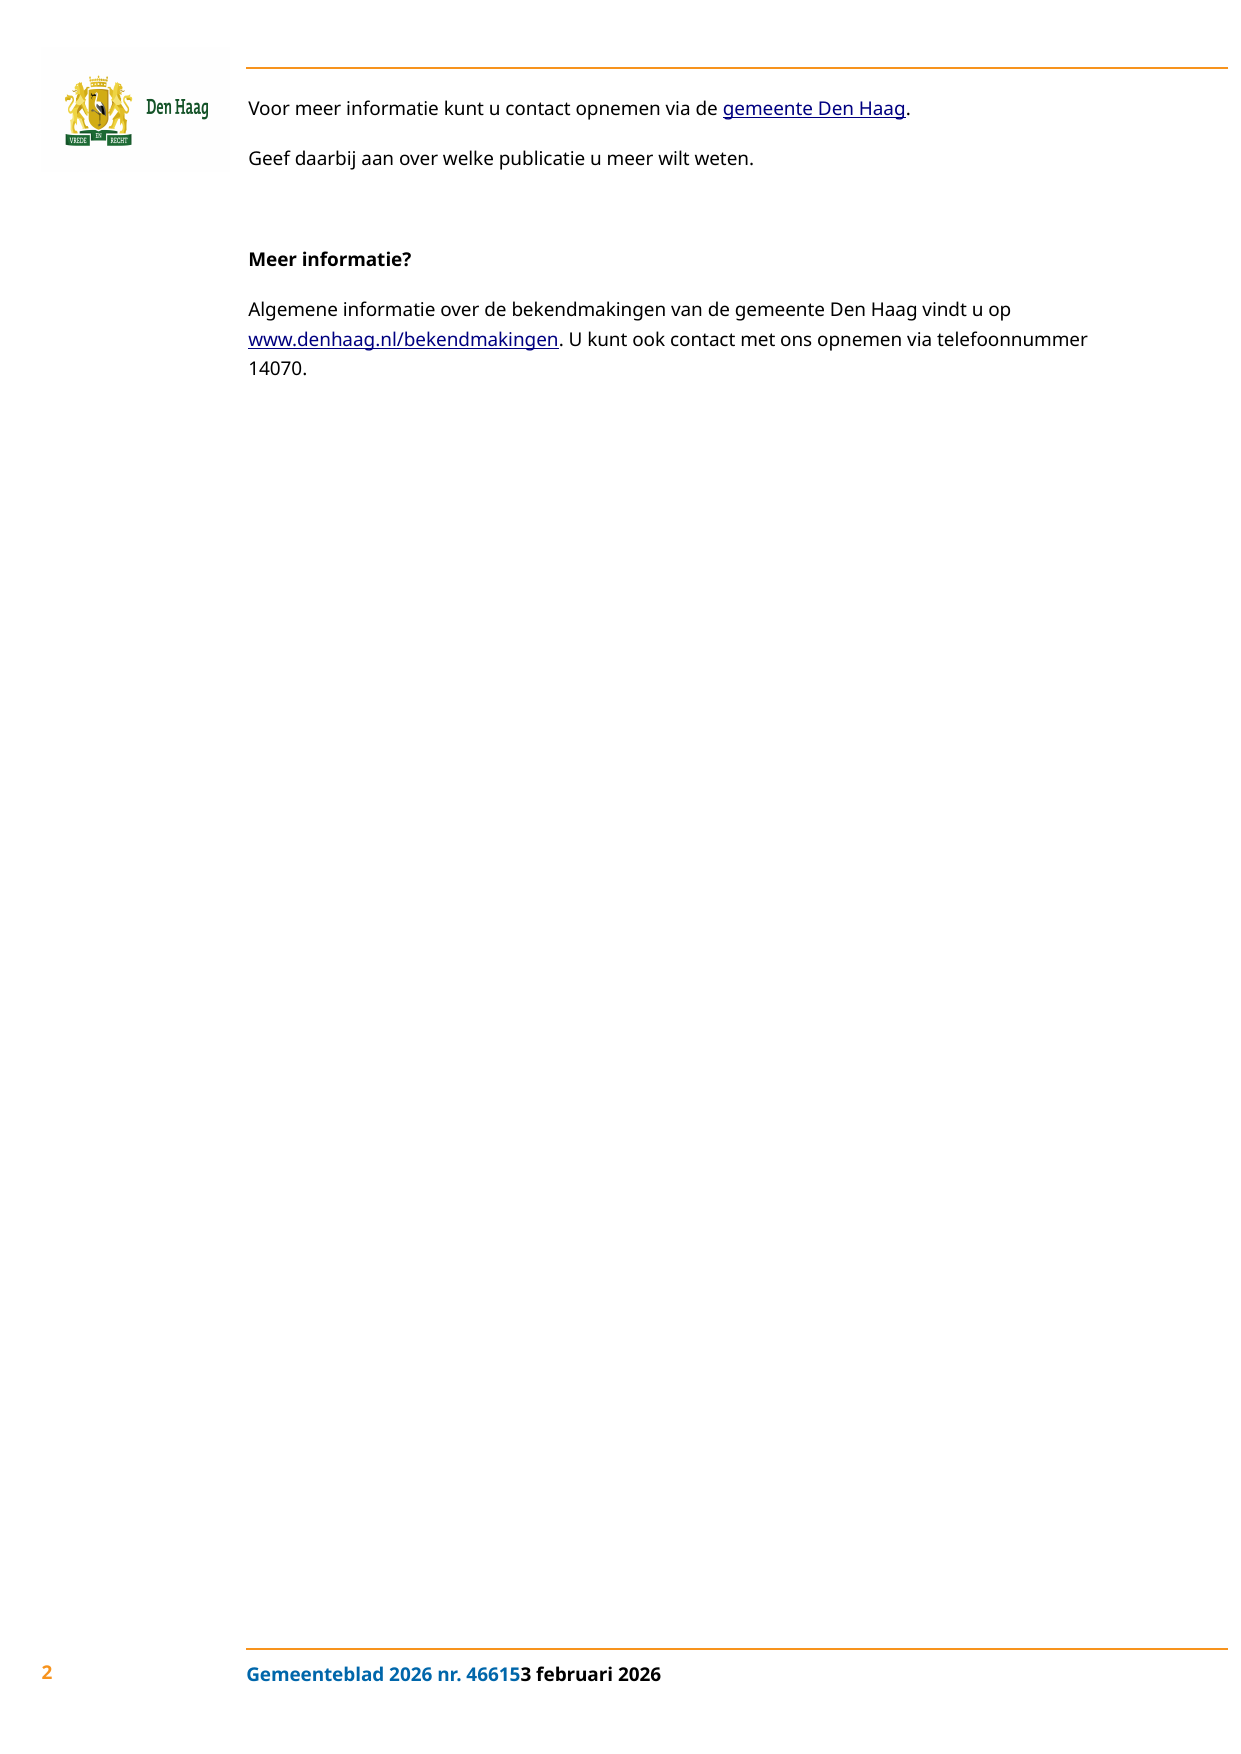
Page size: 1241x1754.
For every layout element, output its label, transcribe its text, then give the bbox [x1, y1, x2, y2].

picture [41, 47, 231, 172]
text Voor meer informatie kunt u contact opnemen via de gemeente Den Haag. [248, 95, 1152, 121]
text Meer informatie? [248, 246, 1152, 272]
text Geef daarbij aan over welke publicatie u meer wilt weten. [248, 145, 1152, 171]
text Algemene informatie over de bekendmakingen van de gemeente Den Haag vindt u op www.denhaag.nl/bekendmakingen. U kunt ook contact met ons opnemen via telefoonnummer 14070. [248, 296, 1152, 381]
